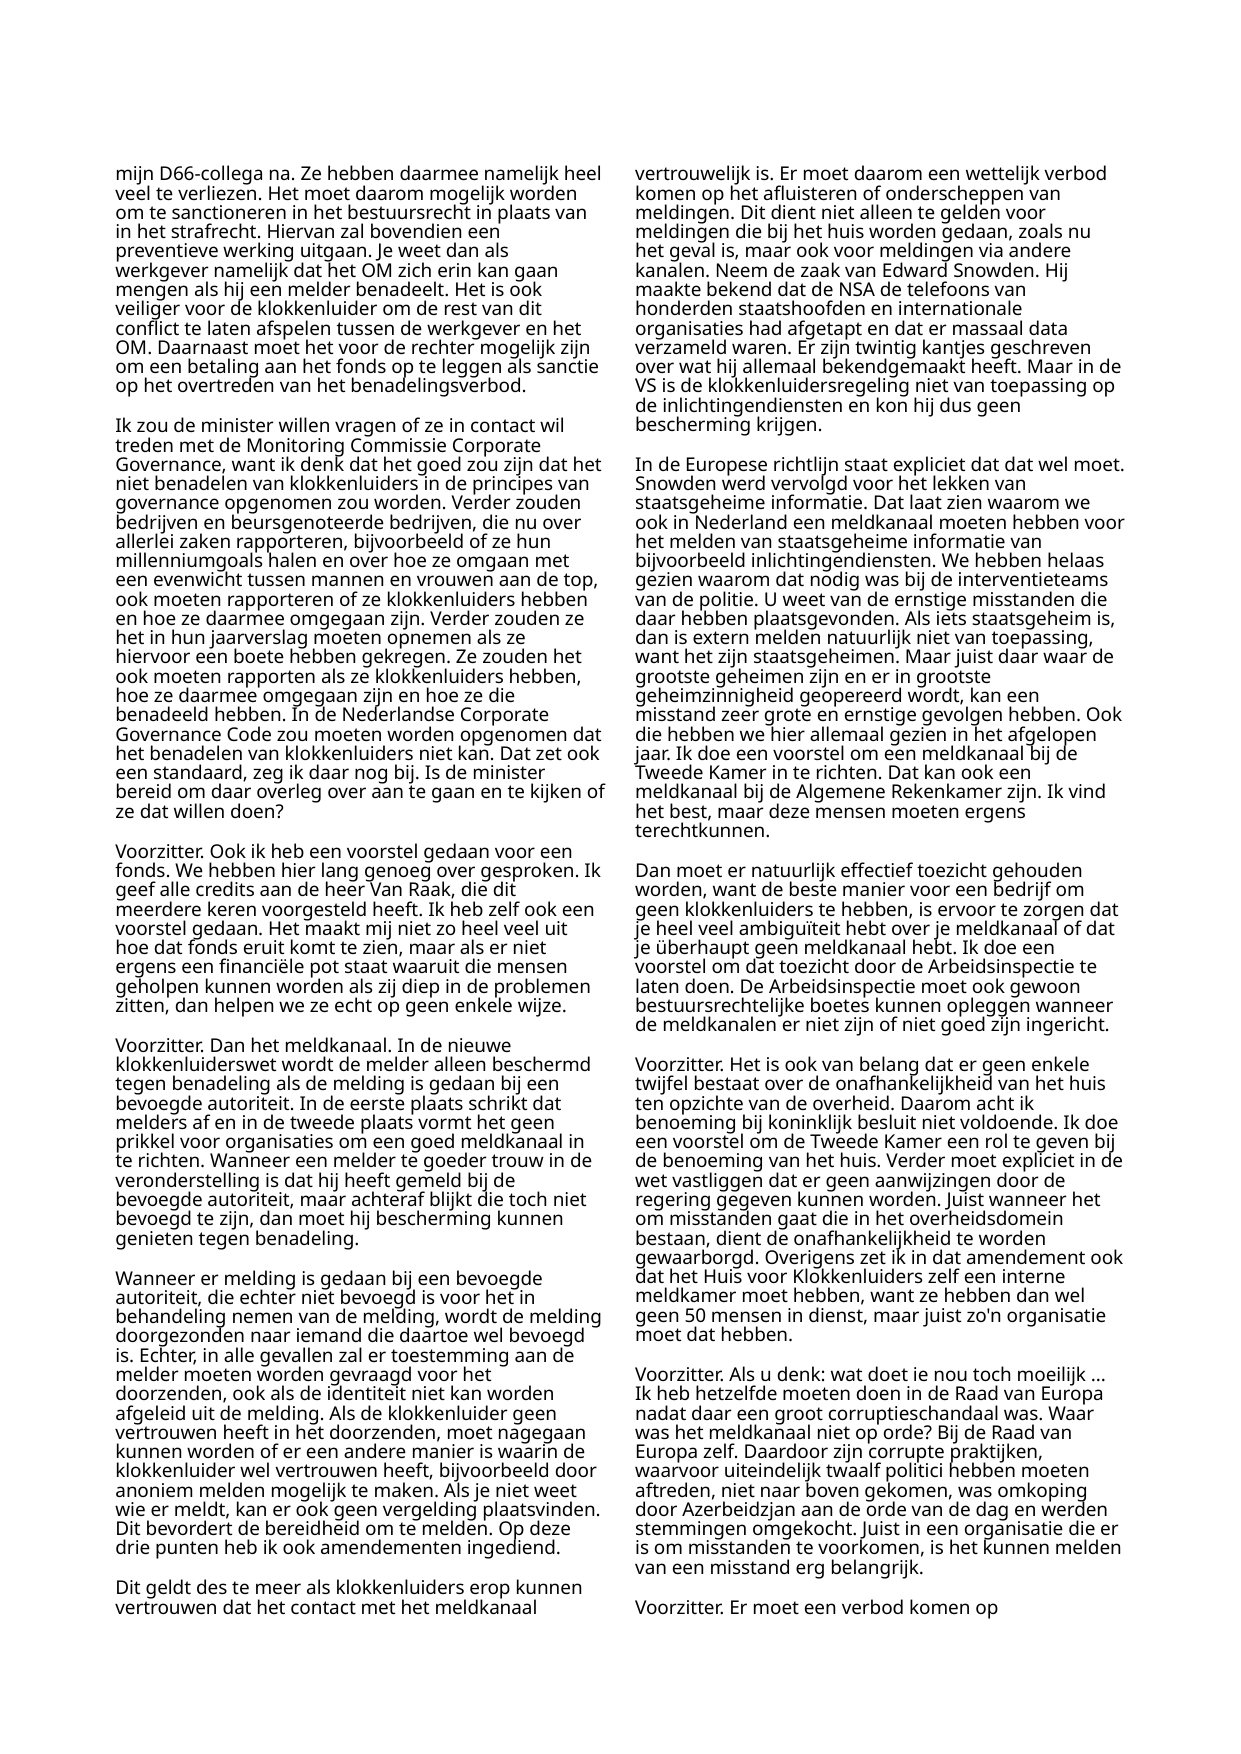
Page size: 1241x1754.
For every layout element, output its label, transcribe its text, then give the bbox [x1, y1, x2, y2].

text Voorzitter. Als u denk: wat doet ie nou toch moeilijk ... Ik heb hetzelfde moeten doen in de Raad van Europa nadat daar een groot corruptieschandaal was. Waar was het meldkanaal niet op orde? Bij de Raad van Europa zelf. Daardoor zijn corrupte praktijken, waarvoor uiteindelijk twaalf politici hebben moeten aftreden, niet naar boven gekomen, was omkoping door Azerbeidzjan aan de orde van de dag en werden stemmingen omgekocht. Juist in een organisatie die er is om misstanden te voorkomen, is het kunnen melden van een misstand erg belangrijk. [635, 1366, 1125, 1578]
text mijn D66-collega na. Ze hebben daarmee namelijk heel veel te verliezen. Het moet daarom mogelijk worden om te sanctioneren in het bestuursrecht in plaats van in het strafrecht. Hiervan zal bovendien een preventieve werking uitgaan. Je weet dan als werkgever namelijk dat het OM zich erin kan gaan mengen als hij een melder benadeelt. Het is ook veiliger voor de klokkenluider om de rest van dit conflict te laten afspelen tussen de werkgever en het OM. Daarnaast moet het voor de rechter mogelijk zijn om een betaling aan het fonds op te leggen als sanctie op het overtreden van het benadelingsverbod. [115, 165, 605, 397]
text Wanneer er melding is gedaan bij een bevoegde autoriteit, die echter niet bevoegd is voor het in behandeling nemen van de melding, wordt de melding doorgezonden naar iemand die daartoe wel bevoegd is. Echter, in alle gevallen zal er toestemming aan de melder moeten worden gevraagd voor het doorzenden, ook als de identiteit niet kan worden afgeleid uit de melding. Als de klokkenluider geen vertrouwen heeft in het doorzenden, moet nagegaan kunnen worden of er een andere manier is waarin de klokkenluider wel vertrouwen heeft, bijvoorbeeld door anoniem melden mogelijk te maken. Als je niet weet wie er meldt, kan er ook geen vergelding plaatsvinden. Dit bevordert de bereidheid om te melden. Op deze drie punten heb ik ook amendementen ingediend. [115, 1269, 605, 1559]
text Dit geldt des te meer als klokkenluiders erop kunnen vertrouwen dat het contact met het meldkanaal [115, 1579, 605, 1618]
text Voorzitter. Ook ik heb een voorstel gedaan voor een fonds. We hebben hier lang genoeg over gesproken. Ik geef alle credits aan de heer Van Raak, die dit meerdere keren voorgesteld heeft. Ik heb zelf ook een voorstel gedaan. Het maakt mij niet zo heel veel uit hoe dat fonds eruit komt te zien, maar als er niet ergens een financiële pot staat waaruit die mensen geholpen kunnen worden als zij diep in de problemen zitten, dan helpen we ze echt op geen enkele wijze. [115, 843, 605, 1016]
text In de Europese richtlijn staat expliciet dat dat wel moet. Snowden werd vervolgd voor het lekken van staatsgeheime informatie. Dat laat zien waarom we ook in Nederland een meldkanaal moeten hebben voor het melden van staatsgeheime informatie van bijvoorbeeld inlichtingendiensten. We hebben helaas gezien waarom dat nodig was bij de interventieteams van de politie. U weet van de ernstige misstanden die daar hebben plaatsgevonden. Als iets staatsgeheim is, dan is extern melden natuurlijk niet van toepassing, want het zijn staatsgeheimen. Maar juist daar waar de grootste geheimen zijn en er in grootste geheimzinnigheid geopereerd wordt, kan een misstand zeer grote en ernstige gevolgen hebben. Ook die hebben we hier allemaal gezien in het afgelopen jaar. Ik doe een voorstel om een meldkanaal bij de Tweede Kamer in te richten. Dat kan ook een meldkanaal bij de Algemene Rekenkamer zijn. Ik vind het best, maar deze mensen moeten ergens terechtkunnen. [635, 456, 1125, 841]
text Ik zou de minister willen vragen of ze in contact wil treden met de Monitoring Commissie Corporate Governance, want ik denk dat het goed zou zijn dat het niet benadelen van klokkenluiders in de principes van governance opgenomen zou worden. Verder zouden bedrijven en beursgenoteerde bedrijven, die nu over allerlei zaken rapporteren, bijvoorbeeld of ze hun millenniumgoals halen en over hoe ze omgaan met een evenwicht tussen mannen en vrouwen aan de top, ook moeten rapporteren of ze klokkenluiders hebben en hoe ze daarmee omgegaan zijn. Verder zouden ze het in hun jaarverslag moeten opnemen als ze hiervoor een boete hebben gekregen. Ze zouden het ook moeten rapporten als ze klokkenluiders hebben, hoe ze daarmee omgegaan zijn en hoe ze die benadeeld hebben. In de Nederlandse Corporate Governance Code zou moeten worden opgenomen dat het benadelen van klokkenluiders niet kan. Dat zet ook een standaard, zeg ik daar nog bij. Is de minister bereid om daar overleg over aan te gaan en te kijken of ze dat willen doen? [115, 417, 605, 822]
text vertrouwelijk is. Er moet daarom een wettelijk verbod komen op het afluisteren of onderscheppen van meldingen. Dit dient niet alleen te gelden voor meldingen die bij het huis worden gedaan, zoals nu het geval is, maar ook voor meldingen via andere kanalen. Neem de zaak van Edward Snowden. Hij maakte bekend dat de NSA de telefoons van honderden staatshoofden en internationale organisaties had afgetapt en dat er massaal data verzameld waren. Er zijn twintig kantjes geschreven over wat hij allemaal bekendgemaakt heeft. Maar in de VS is de klokkenluidersregeling niet van toepassing op de inlichtingendiensten en kon hij dus geen bescherming krijgen. [635, 165, 1125, 435]
text Voorzitter. Dan het meldkanaal. In de nieuwe klokkenluiderswet wordt de melder alleen beschermd tegen benadeling als de melding is gedaan bij een bevoegde autoriteit. In de eerste plaats schrikt dat melders af en in de tweede plaats vormt het geen prikkel voor organisaties om een goed meldkanaal in te richten. Wanneer een melder te goeder trouw in de veronderstelling is dat hij heeft gemeld bij de bevoegde autoriteit, maar achteraf blijkt die toch niet bevoegd te zijn, dan moet hij bescherming kunnen genieten tegen benadeling. [115, 1037, 605, 1249]
text Voorzitter. Het is ook van belang dat er geen enkele twijfel bestaat over de onafhankelijkheid van het huis ten opzichte van de overheid. Daarom acht ik benoeming bij koninklijk besluit niet voldoende. Ik doe een voorstel om de Tweede Kamer een rol te geven bij de benoeming van het huis. Verder moet expliciet in de wet vastliggen dat er geen aanwijzingen door de regering gegeven kunnen worden. Juist wanneer het om misstanden gaat die in het overheidsdomein bestaan, dient de onafhankelijkheid te worden gewaarborgd. Overigens zet ik in dat amendement ook dat het Huis voor Klokkenluiders zelf een interne meldkamer moet hebben, want ze hebben dan wel geen 50 mensen in dienst, maar juist zo'n organisatie moet dat hebben. [635, 1056, 1125, 1345]
text Dan moet er natuurlijk effectief toezicht gehouden worden, want de beste manier voor een bedrijf om geen klokkenluiders te hebben, is ervoor te zorgen dat je heel veel ambiguïteit hebt over je meldkanaal of dat je überhaupt geen meldkanaal hebt. Ik doe een voorstel om dat toezicht door de Arbeidsinspectie te laten doen. De Arbeidsinspectie moet ook gewoon bestuursrechtelijke boetes kunnen opleggen wanneer de meldkanalen er niet zijn of niet goed zijn ingericht. [635, 862, 1125, 1035]
text Voorzitter. Er moet een verbod komen op [635, 1599, 1125, 1618]
